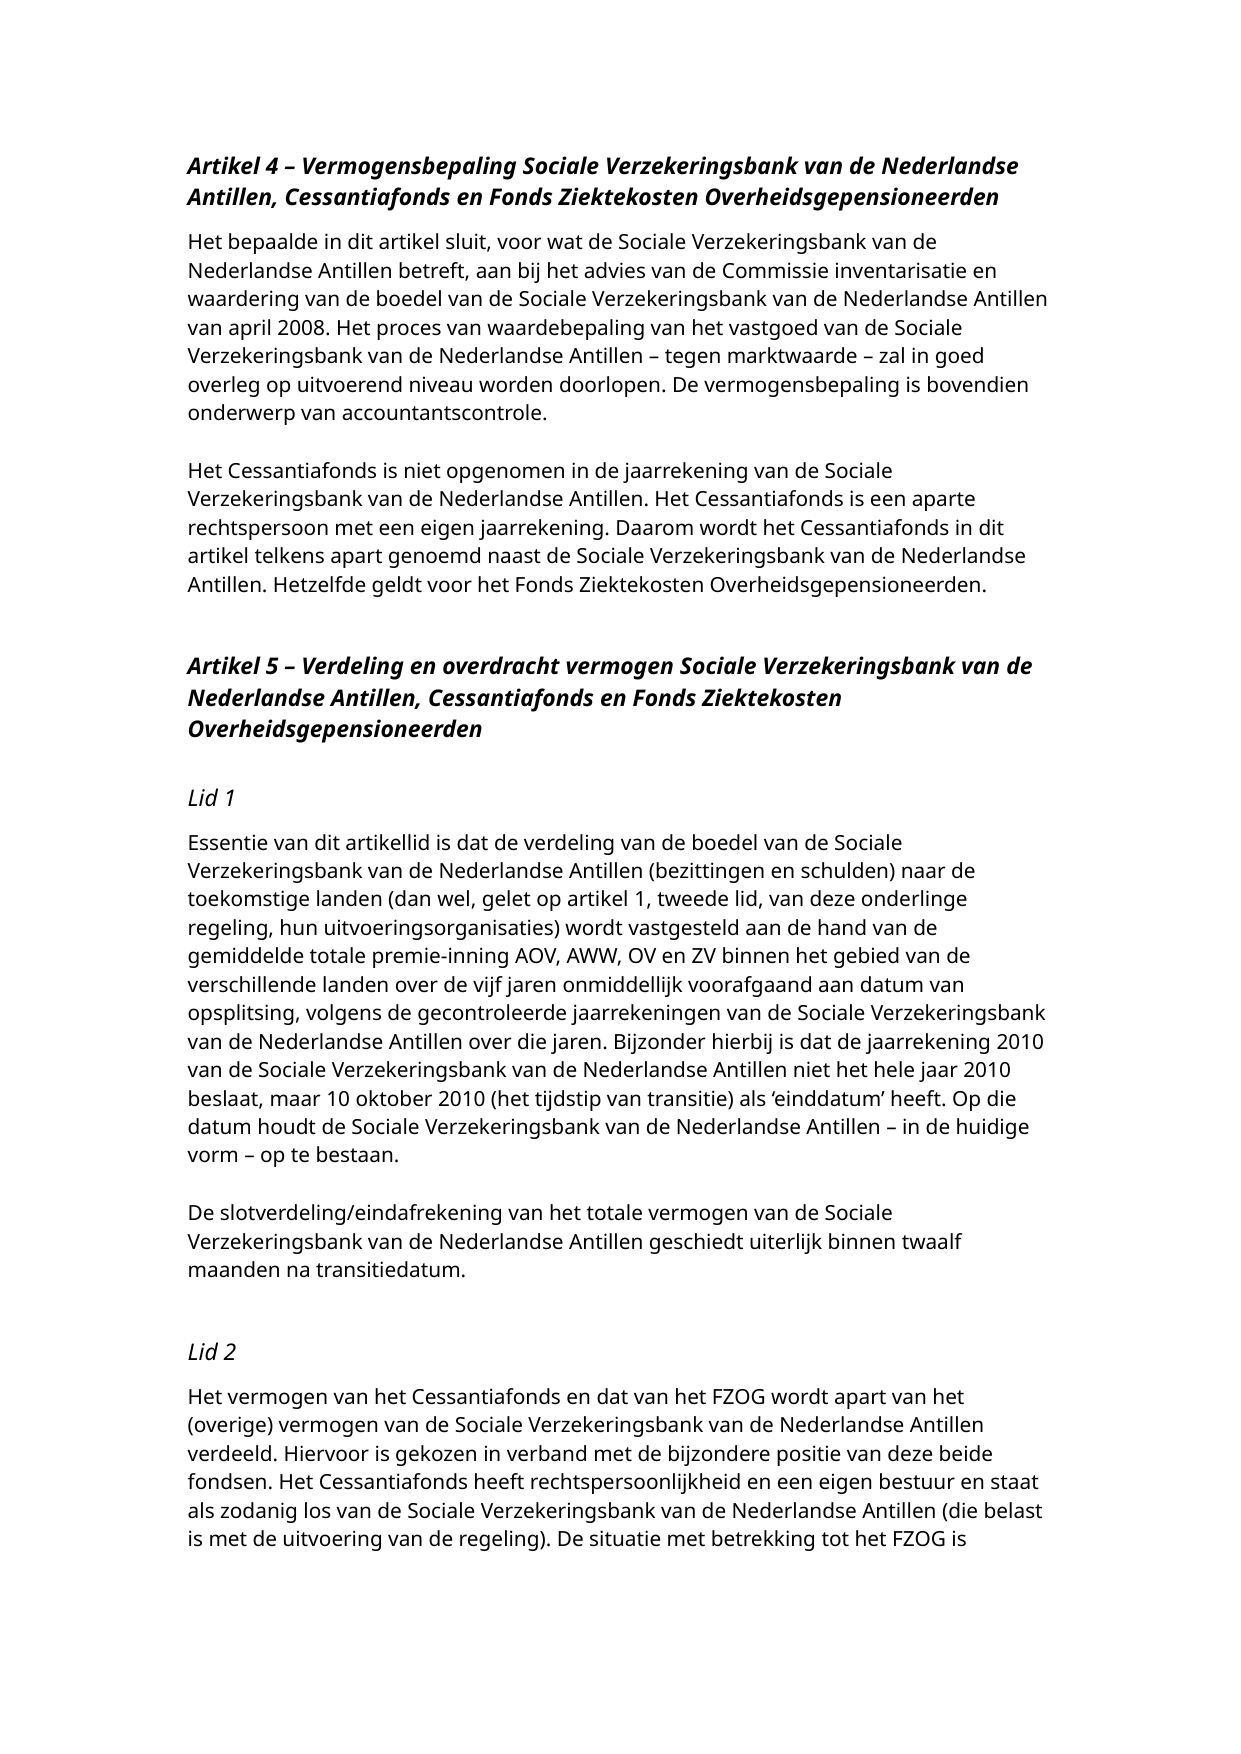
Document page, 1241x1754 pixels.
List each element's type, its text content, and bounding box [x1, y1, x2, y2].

subtitle Lid 1 [187, 781, 1053, 813]
text Essentie van dit artikellid is dat de verdeling van de boedel van de Sociale Verzekeringsbank van de Nederlandse Antillen (bezittingen en schulden) naar de toekomstige landen (dan wel, gelet op artikel 1, tweede lid, van deze onderlinge regeling, hun uitvoeringsorganisaties) wordt vastgesteld aan de hand van de gemiddelde totale premie-inning AOV, AWW, OV en ZV binnen het gebied van de verschillende landen over de vijf jaren onmiddellijk voorafgaand aan datum van opsplitsing, volgens de gecontroleerde jaarrekeningen van de Sociale Verzekeringsbank van de Nederlandse Antillen over die jaren. Bijzonder hierbij is dat de jaarrekening 2010 van de Sociale Verzekeringsbank van de Nederlandse Antillen niet het hele jaar 2010 beslaat, maar 10 oktober 2010 (het tijdstip van transitie) als ‘einddatum’ heeft. Op die datum houdt de Sociale Verzekeringsbank van de Nederlandse Antillen – in de huidige vorm – op te bestaan. [187, 828, 1053, 1169]
subtitle Artikel 5 – Verdeling en overdracht vermogen Sociale Verzekeringsbank van de Nederlandse Antillen, Cessantiafonds en Fonds Ziektekosten Overheidsgepensioneerden [187, 650, 1053, 744]
text Het Cessantiafonds is niet opgenomen in de jaarrekening van de Sociale Verzekeringsbank van de Nederlandse Antillen. Het Cessantiafonds is een aparte rechtspersoon met een eigen jaarrekening. Daarom wordt het Cessantiafonds in dit artikel telkens apart genoemd naast de Sociale Verzekeringsbank van de Nederlandse Antillen. Hetzelfde geldt voor het Fonds Ziektekosten Overheidsgepensioneerden. [187, 456, 1053, 598]
text Het vermogen van het Cessantiafonds en dat van het FZOG wordt apart van het (overige) vermogen van de Sociale Verzekeringsbank van de Nederlandse Antillen verdeeld. Hiervoor is gekozen in verband met de bijzondere positie van deze beide fondsen. Het Cessantiafonds heeft rechtspersoonlijkheid en een eigen bestuur en staat als zodanig los van de Sociale Verzekeringsbank van de Nederlandse Antillen (die belast is met de uitvoering van de regeling). De situatie met betrekking tot het FZOG is [187, 1382, 1053, 1553]
text De slotverdeling/eindafrekening van het totale vermogen van de Sociale Verzekeringsbank van de Nederlandse Antillen geschiedt uiterlijk binnen twaalf maanden na transitiedatum. [187, 1198, 1053, 1284]
subtitle Artikel 4 – Vermogensbepaling Sociale Verzekeringsbank van de Nederlandse Antillen, Cessantiafonds en Fonds Ziektekosten Overheidsgepensioneerden [187, 150, 1053, 212]
text Het bepaalde in dit artikel sluit, voor wat de Sociale Verzekeringsbank van de Nederlandse Antillen betreft, aan bij het advies van de Commissie inventarisatie en waardering van de boedel van de Sociale Verzekeringsbank van de Nederlandse Antillen van april 2008. Het proces van waardebepaling van het vastgoed van de Sociale Verzekeringsbank van de Nederlandse Antillen – tegen marktwaarde – zal in goed overleg op uitvoerend niveau worden doorlopen. De vermogensbepaling is bovendien onderwerp van accountantscontrole. [187, 227, 1053, 427]
subtitle Lid 2 [187, 1336, 1053, 1367]
